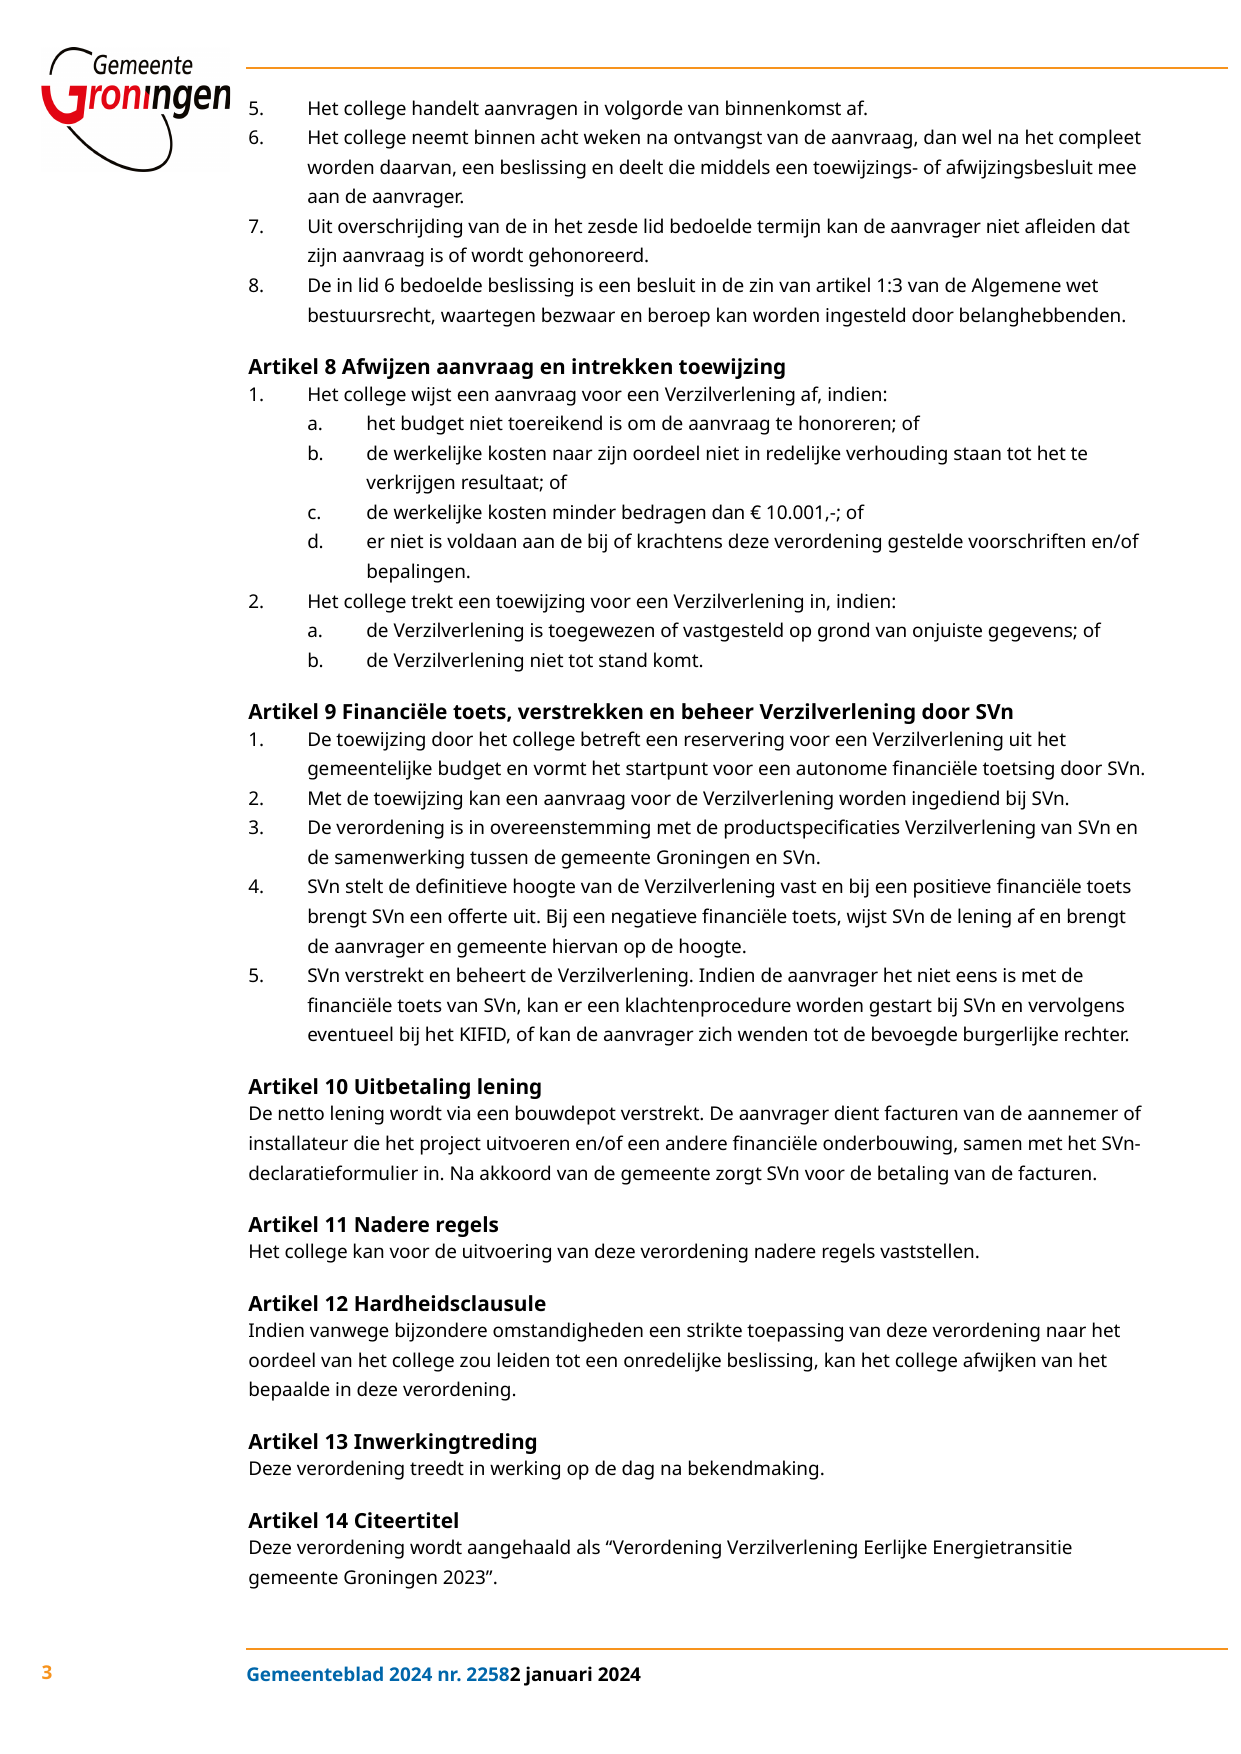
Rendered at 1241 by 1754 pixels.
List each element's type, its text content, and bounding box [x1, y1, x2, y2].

text Deze verordening wordt aangehaald als “Verordening Verzilverlening Eerlijke Energietransitie gemeente Groningen 2023”. [248, 1534, 1152, 1589]
text Artikel 10 Uitbetaling lening [248, 1072, 1152, 1101]
text De netto lening wordt via een bouwdepot verstrekt. De aanvrager dient facturen van de aannemer of installateur die het project uitvoeren en/of een andere financiële onderbouwing, samen met het SVn-declaratieformulier in. Na akkoord van de gemeente zorgt SVn voor de betaling van de facturen. [248, 1101, 1152, 1185]
list Het college neemt binnen acht weken na ontvangst van de aanvraag, dan wel na het compleet worden daarvan, een beslissing en deelt die middels een toewijzings- of afwijzingsbesluit mee aan de aanvrager. [248, 124, 1152, 209]
text Artikel 9 Financiële toets, verstrekken en beheer Verzilverlening door SVn [248, 697, 1152, 726]
list Met de toewijzing kan een aanvraag voor de Verzilverlening worden ingediend bij SVn. [248, 785, 1152, 811]
text Deze verordening treedt in werking op de dag na bekendmaking. [248, 1455, 1152, 1481]
text Artikel 11 Nadere regels [248, 1210, 1152, 1238]
list de Verzilverlening is toegewezen of vastgesteld op grond van onjuiste gegevens; of [307, 617, 1152, 643]
list De toewijzing door het college betreft een reservering voor een Verzilverlening uit het gemeentelijke budget en vormt het startpunt voor een autonome financiële toetsing door SVn. [248, 726, 1152, 781]
list Het college handelt aanvragen in volgorde van binnenkomst af. [248, 95, 1152, 121]
list de Verzilverlening niet tot stand komt. [307, 647, 1152, 673]
text Artikel 12 Hardheidsclausule [248, 1289, 1152, 1317]
list de werkelijke kosten naar zijn oordeel niet in redelijke verhouding staan tot het te verkrijgen resultaat; of [307, 440, 1152, 495]
text Artikel 8 Afwijzen aanvraag en intrekken toewijzing [248, 352, 1152, 381]
list SVn stelt de definitieve hoogte van de Verzilverlening vast en bij een positieve financiële toets brengt SVn een offerte uit. Bij een negatieve financiële toets, wijst SVn de lening af en brengt de aanvrager en gemeente hiervan op de hoogte. [248, 874, 1152, 959]
list het budget niet toereikend is om de aanvraag te honoreren; of [307, 410, 1152, 436]
list De in lid 6 bedoelde beslissing is een besluit in de zin van artikel 1:3 van de Algemene wet bestuursrecht, waartegen bezwaar en beroep kan worden ingesteld door belanghebbenden. [248, 272, 1152, 328]
list Het college trekt een toewijzing voor een Verzilverlening in, indien: [248, 588, 1152, 613]
picture [41, 47, 231, 172]
text Het college kan voor de uitvoering van deze verordening nadere regels vaststellen. [248, 1238, 1152, 1264]
text Artikel 14 Citeertitel [248, 1506, 1152, 1534]
text Indien vanwege bijzondere omstandigheden een strikte toepassing van deze verordening naar het oordeel van het college zou leiden tot een onredelijke beslissing, kan het college afwijken van het bepaalde in deze verordening. [248, 1317, 1152, 1402]
list Uit overschrijding van de in het zesde lid bedoelde termijn kan de aanvrager niet afleiden dat zijn aanvraag is of wordt gehonoreerd. [248, 213, 1152, 268]
list De verordening is in overeenstemming met de productspecificaties Verzilverlening van SVn en de samenwerking tussen de gemeente Groningen en SVn. [248, 814, 1152, 870]
list de werkelijke kosten minder bedragen dan € 10.001,-; of [307, 499, 1152, 525]
list er niet is voldaan aan de bij of krachtens deze verordening gestelde voorschriften en/of bepalingen. [307, 529, 1152, 584]
list SVn verstrekt en beheert de Verzilverlening. Indien de aanvrager het niet eens is met de financiële toets van SVn, kan er een klachtenprocedure worden gestart bij SVn en vervolgens eventueel bij het KIFID, of kan de aanvrager zich wenden tot de bevoegde burgerlijke rechter. [248, 962, 1152, 1047]
text Artikel 13 Inwerkingtreding [248, 1427, 1152, 1455]
list Het college wijst een aanvraag voor een Verzilverlening af, indien: [248, 381, 1152, 406]
